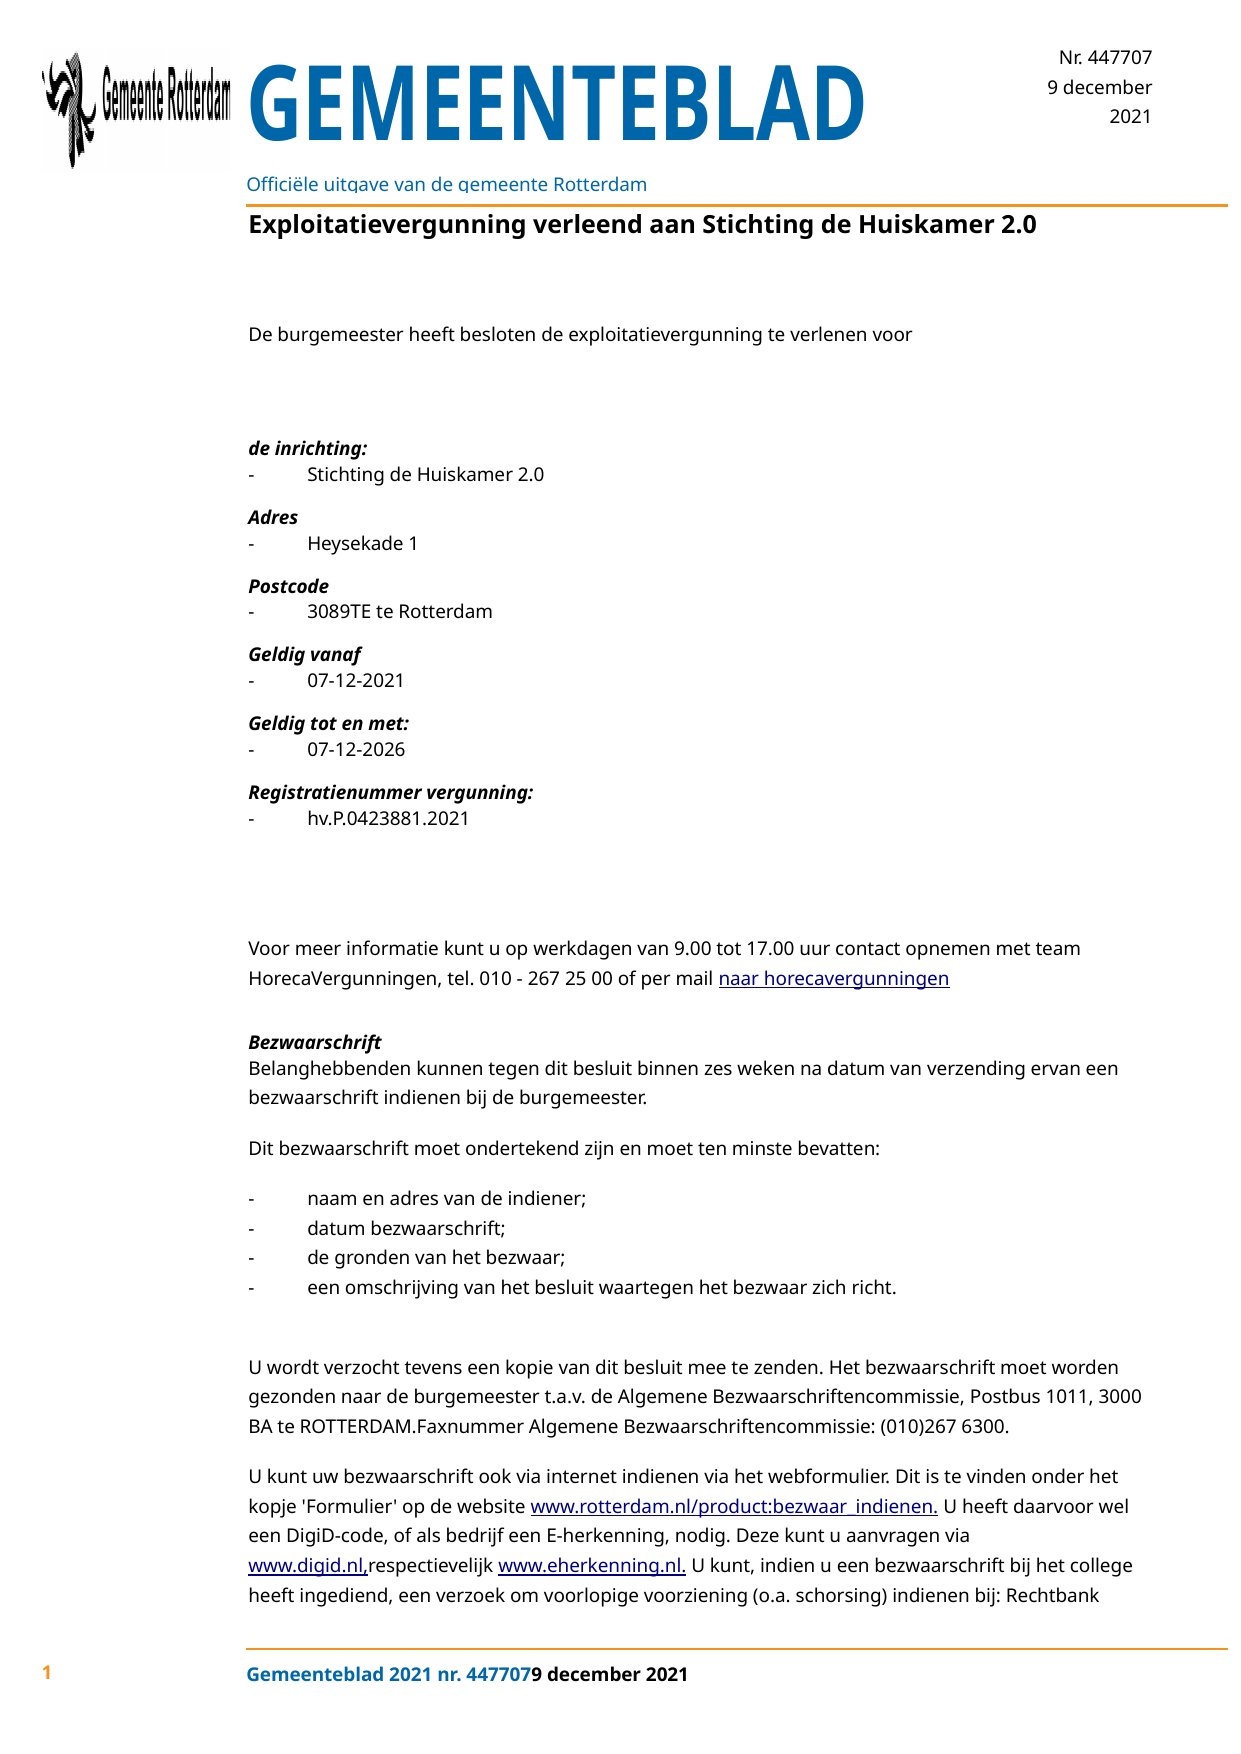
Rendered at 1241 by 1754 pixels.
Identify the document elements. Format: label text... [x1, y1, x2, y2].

list een omschrijving van het besluit waartegen het bezwaar zich richt. [248, 1274, 1152, 1300]
text Postcode [248, 573, 1152, 598]
text Voor meer informatie kunt u op werkdagen van 9.00 tot 17.00 uur contact opnemen met team HorecaVergunningen, tel. 010 - 267 25 00 of per mail naar horecavergunningen [248, 936, 1152, 991]
text Dit bezwaarschrift moet ondertekend zijn en moet ten minste bevatten: [248, 1135, 1152, 1161]
list datum bezwaarschrift; [248, 1215, 1152, 1241]
text Exploitatievergunning verleend aan Stichting de Huiskamer 2.0 [248, 207, 1152, 241]
list 07-12-2026 [248, 736, 1152, 762]
text U kunt uw bezwaarschrift ook via internet indienen via het webformulier. Dit is te vinden onder het kopje 'Formulier' op de website www.rotterdam.nl/product:bezwaar_indienen. U heeft daarvoor wel een DigiD-code, of als bedrijf een E-herkenning, nodig. Deze kunt u aanvragen via www.digid.nl,respectievelijk www.eherkenning.nl. U kunt, indien u een bezwaarschrift bij het college heeft ingediend, een verzoek om voorlopige voorziening (o.a. schorsing) indienen bij: Rechtbank [248, 1463, 1152, 1608]
text Bezwaarschrift [248, 1029, 1152, 1055]
text Adres [248, 504, 1152, 530]
list 07-12-2021 [248, 667, 1152, 693]
text Belanghebbenden kunnen tegen dit besluit binnen zes weken na datum van verzending ervan een bezwaarschrift indienen bij de burgemeester. [248, 1055, 1152, 1110]
text Registratienummer vergunning: [248, 779, 1152, 805]
text U wordt verzocht tevens een kopie van dit besluit mee te zenden. Het bezwaarschrift moet worden gezonden naar de burgemeester t.a.v. de Algemene Bezwaarschriftencommissie, Postbus 1011, 3000 BA te ROTTERDAM.Faxnummer Algemene Bezwaarschriftencommissie: (010)267 6300. [248, 1354, 1152, 1439]
picture [41, 47, 231, 172]
list hv.P.0423881.2021 [248, 805, 1152, 831]
text Geldig tot en met: [248, 711, 1152, 736]
text Geldig vanaf [248, 642, 1152, 667]
list de gronden van het bezwaar; [248, 1244, 1152, 1270]
list 3089TE te Rotterdam [248, 598, 1152, 624]
list Stichting de Huiskamer 2.0 [248, 461, 1152, 487]
text De burgemeester heeft besloten de exploitatievergunning te verlenen voor [248, 321, 1152, 346]
list naam en adres van de indiener; [248, 1185, 1152, 1211]
list Heysekade 1 [248, 530, 1152, 555]
text de inrichting: [248, 435, 1152, 461]
